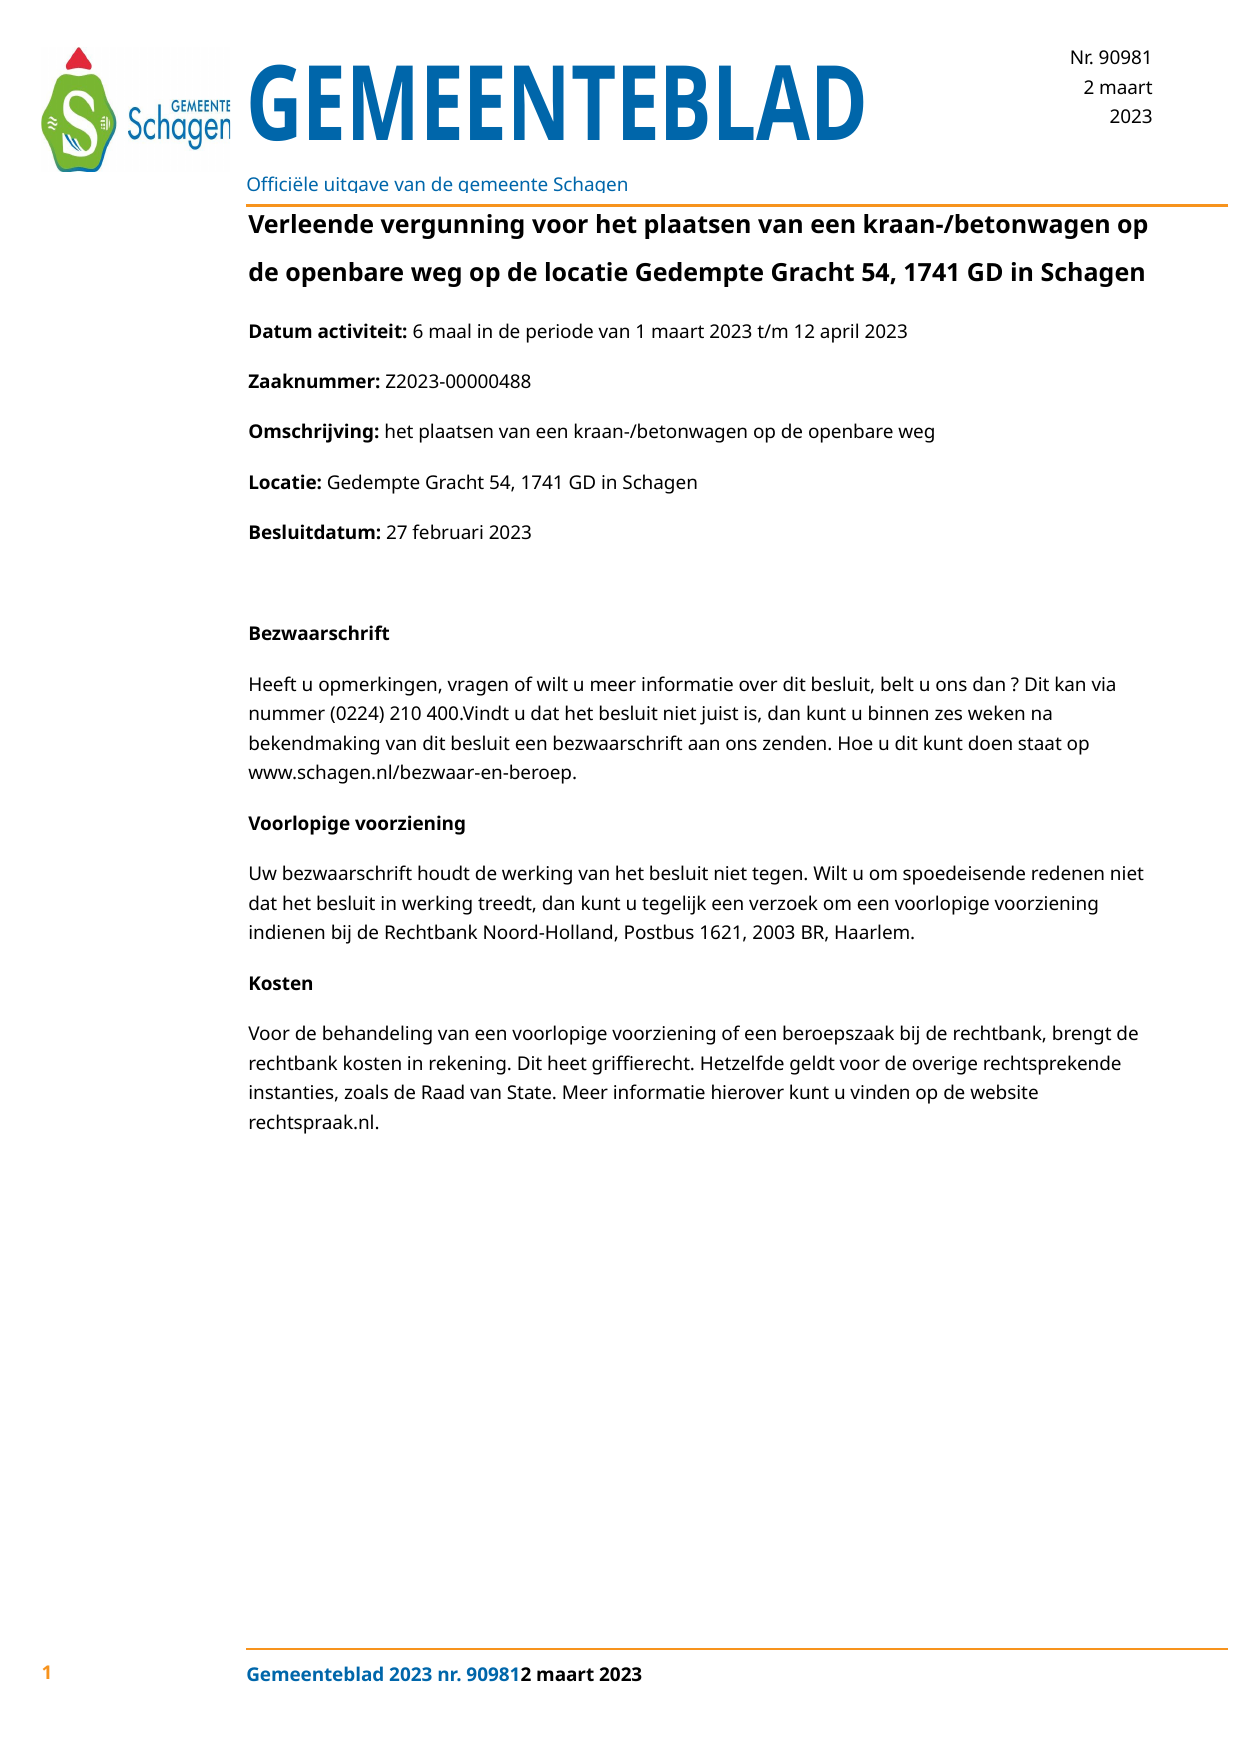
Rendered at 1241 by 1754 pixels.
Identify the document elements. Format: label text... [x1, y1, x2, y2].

text Kosten [248, 970, 1152, 996]
text Datum activiteit: 6 maal in de periode van 1 maart 2023 t/m 12 april 2023 [248, 318, 1152, 344]
text Verleende vergunning voor het plaatsen van een kraan-/betonwagen op de openbare weg op de locatie Gedempte Gracht 54, 1741 GD in Schagen [248, 207, 1152, 288]
picture [41, 47, 231, 172]
text Uw bezwaarschrift houdt de werking van het besluit niet tegen. Wilt u om spoedeisende redenen niet dat het besluit in werking treedt, dan kunt u tegelijk een verzoek om een voorlopige voorziening indienen bij de Rechtbank Noord-Holland, Postbus 1621, 2003 BR, Haarlem. [248, 860, 1152, 945]
text Bezwaarschrift [248, 620, 1152, 646]
text Zaaknummer: Z2023-00000488 [248, 368, 1152, 394]
text Heeft u opmerkingen, vragen of wilt u meer informatie over dit besluit, belt u ons dan ? Dit kan via nummer (0224) 210 400.Vindt u dat het besluit niet juist is, dan kunt u binnen zes weken na bekendmaking van dit besluit een bezwaarschrift aan ons zenden. Hoe u dit kunt doen staat op www.schagen.nl/bezwaar-en-beroep. [248, 671, 1152, 785]
text Voorlopige voorziening [248, 810, 1152, 836]
text Omschrijving: het plaatsen van een kraan-/betonwagen op de openbare weg [248, 419, 1152, 444]
text Besluitdatum: 27 februari 2023 [248, 519, 1152, 545]
text Voor de behandeling van een voorlopige voorziening of een beroepszaak bij de rechtbank, brengt de rechtbank kosten in rekening. Dit heet griffierecht. Hetzelfde geldt voor de overige rechtsprekende instanties, zoals de Raad van State. Meer informatie hierover kunt u vinden op de website rechtspraak.nl. [248, 1020, 1152, 1135]
text Locatie: Gedempte Gracht 54, 1741 GD in Schagen [248, 469, 1152, 495]
